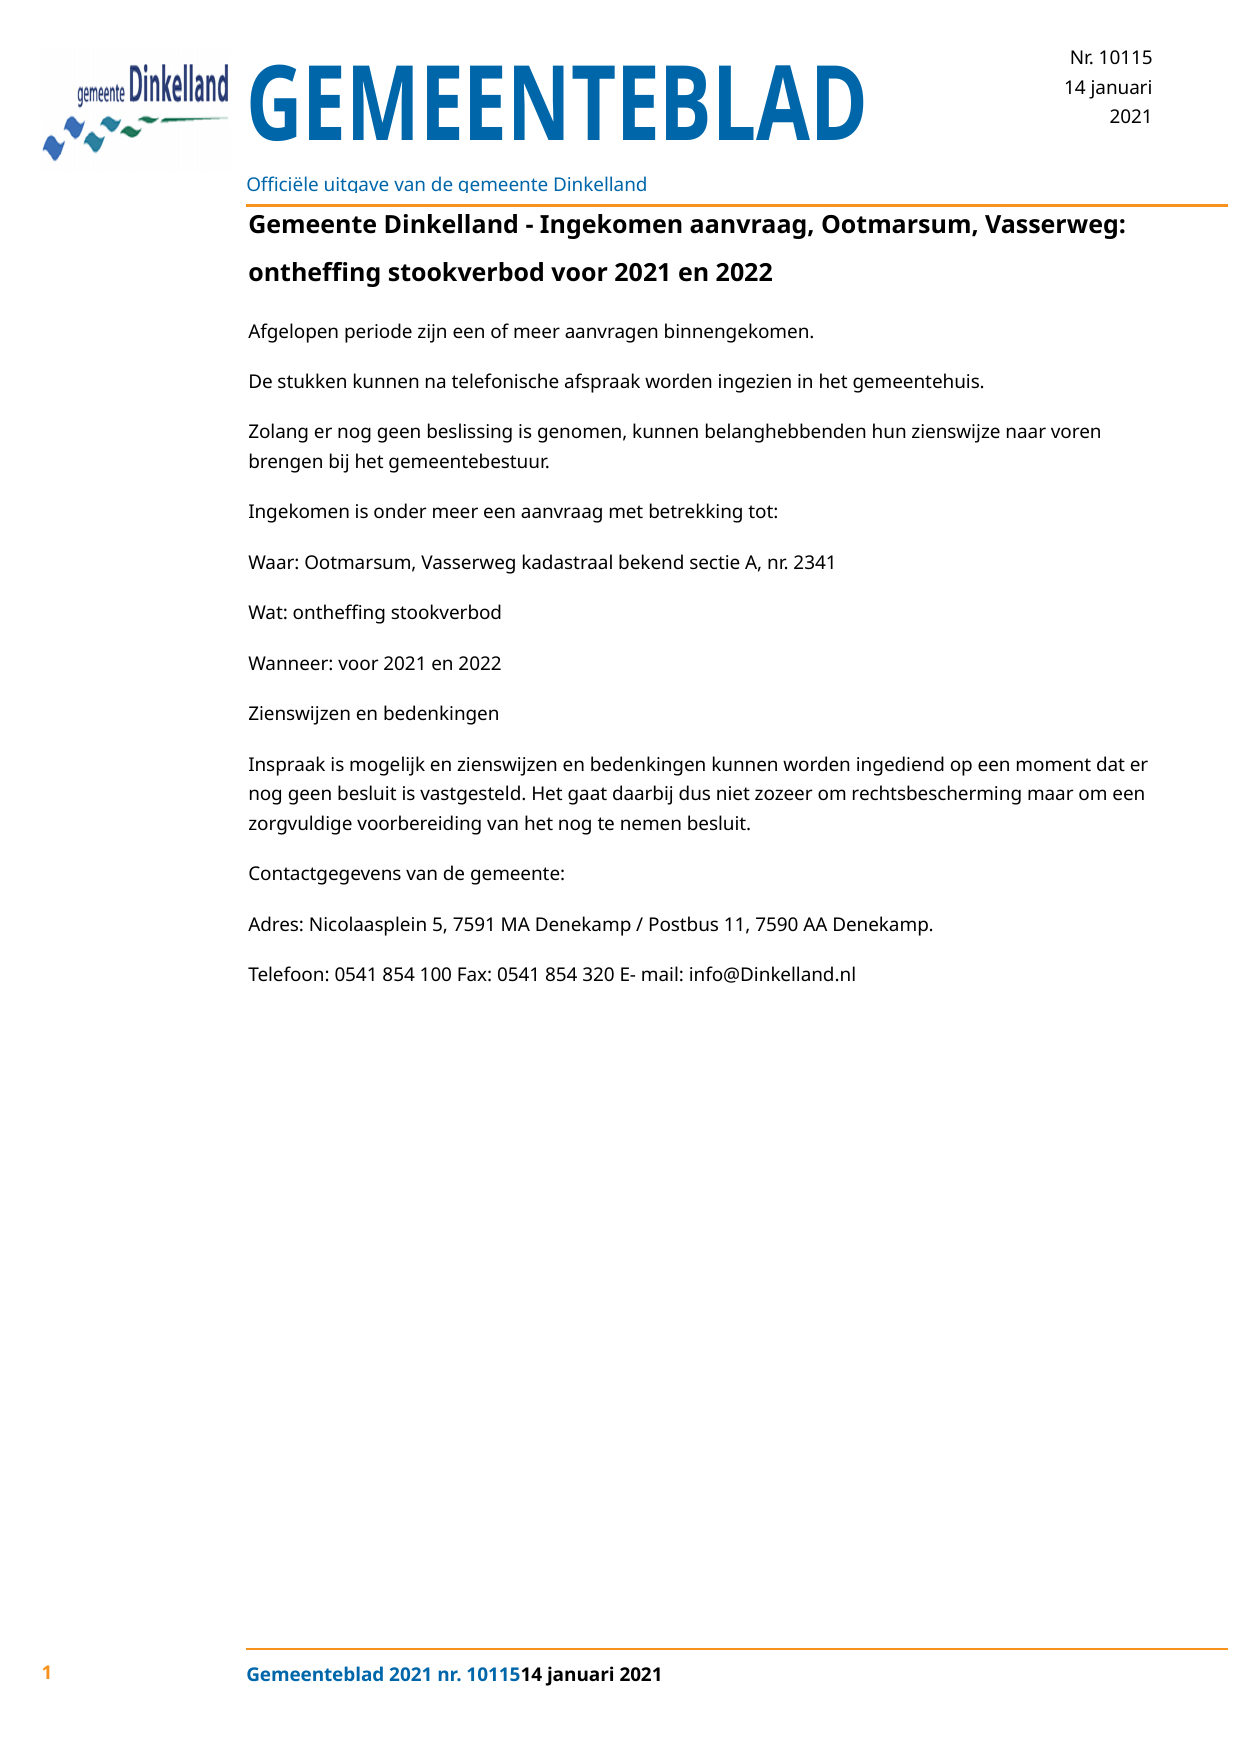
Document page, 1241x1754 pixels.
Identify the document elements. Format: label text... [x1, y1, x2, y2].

text Wanneer: voor 2021 en 2022 [248, 650, 1152, 676]
text Zienswijzen en bedenkingen [248, 700, 1152, 726]
text Contactgegevens van de gemeente: [248, 860, 1152, 886]
text Wat: ontheffing stookverbod [248, 599, 1152, 625]
text De stukken kunnen na telefonische afspraak worden ingezien in het gemeentehuis. [248, 368, 1152, 394]
text Telefoon: 0541 854 100 Fax: 0541 854 320 E- mail: info@Dinkelland.nl [248, 961, 1152, 987]
text Waar: Ootmarsum, Vasserweg kadastraal bekend sectie A, nr. 2341 [248, 549, 1152, 575]
text Adres: Nicolaasplein 5, 7591 MA Denekamp / Postbus 11, 7590 AA Denekamp. [248, 911, 1152, 937]
text Afgelopen periode zijn een of meer aanvragen binnengekomen. [248, 318, 1152, 344]
text Inspraak is mogelijk en zienswijzen en bedenkingen kunnen worden ingediend op een moment dat er nog geen besluit is vastgesteld. Het gaat daarbij dus niet zozeer om rechtsbescherming maar om een zorgvuldige voorbereiding van het nog te nemen besluit. [248, 751, 1152, 836]
text Ingekomen is onder meer een aanvraag met betrekking tot: [248, 499, 1152, 524]
text Zolang er nog geen beslissing is genomen, kunnen belanghebbenden hun zienswijze naar voren brengen bij het gemeentebestuur. [248, 419, 1152, 474]
picture [41, 47, 231, 172]
text Gemeente Dinkelland - Ingekomen aanvraag, Ootmarsum, Vasserweg: ontheffing stookverbod voor 2021 en 2022 [248, 207, 1152, 288]
